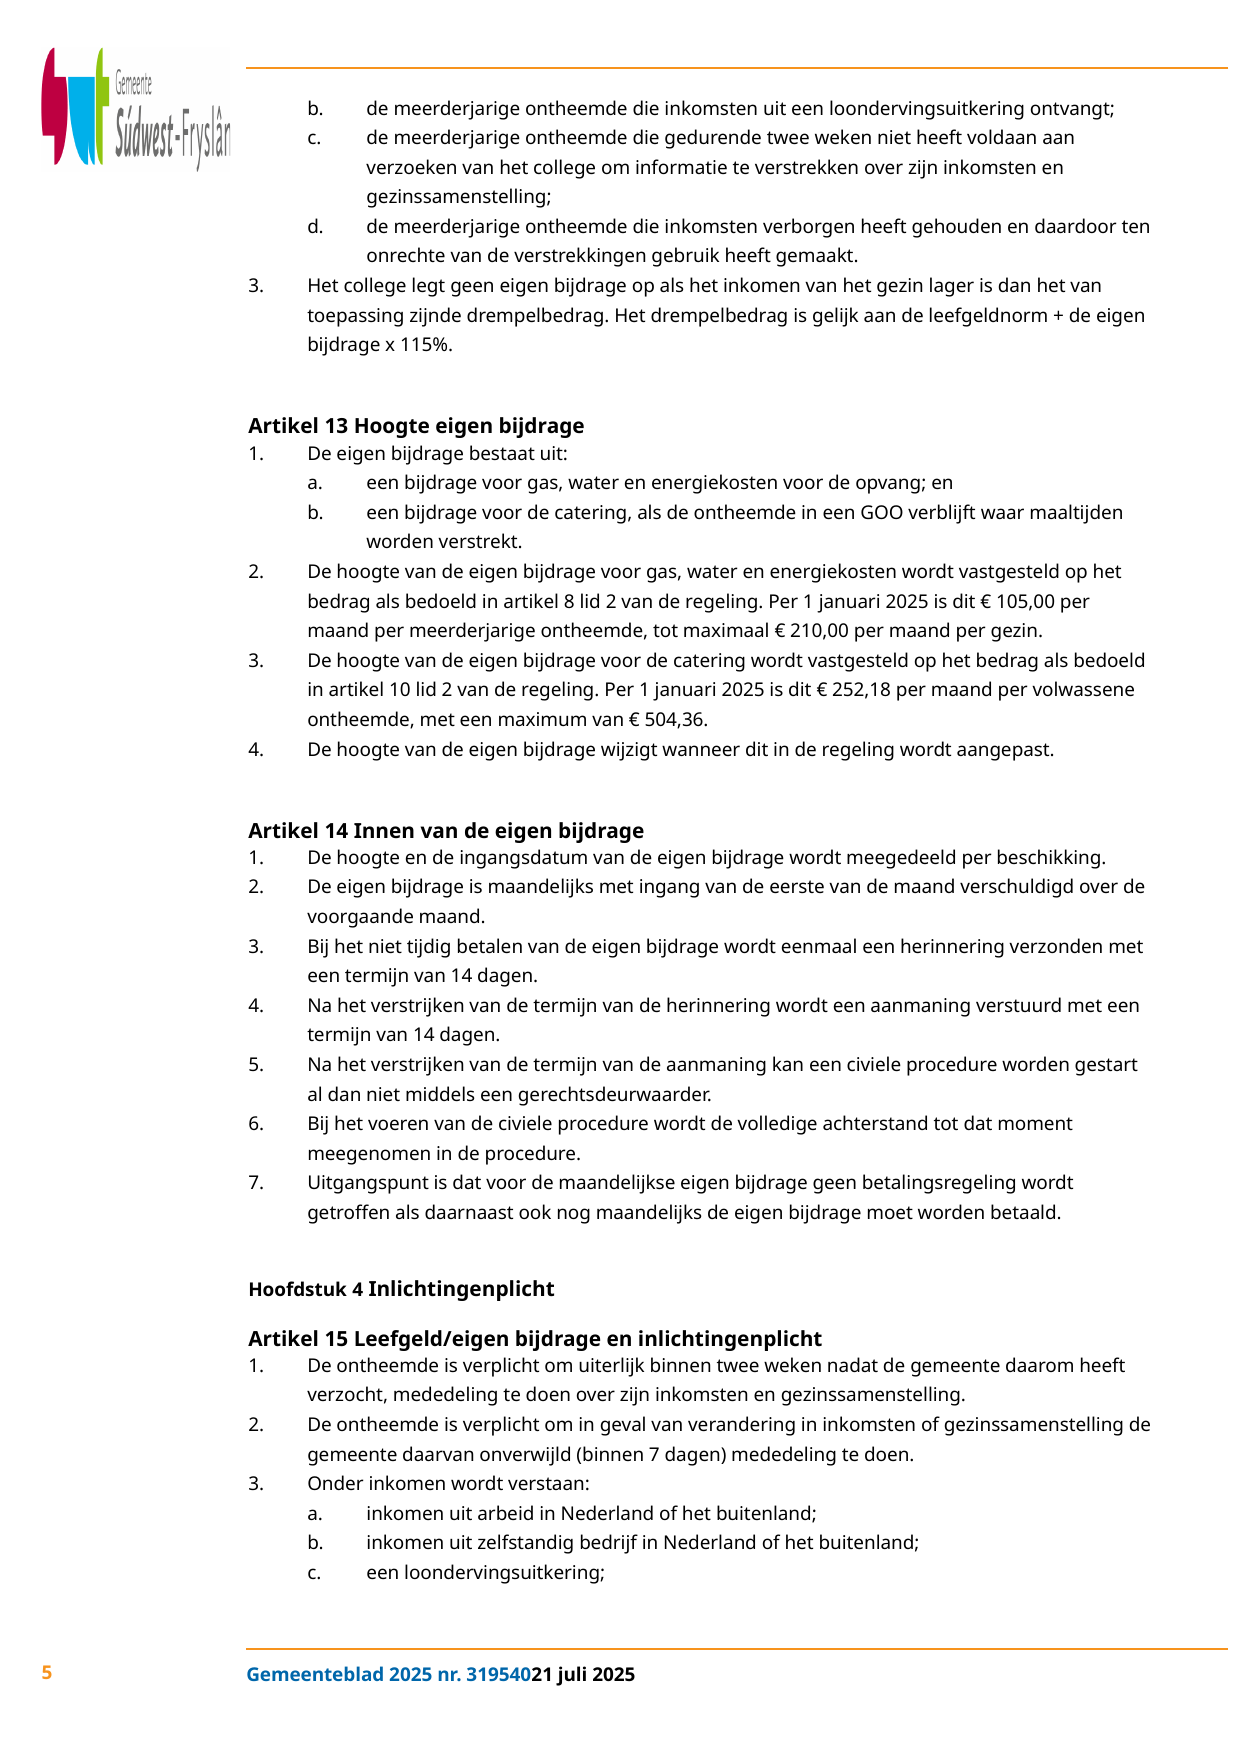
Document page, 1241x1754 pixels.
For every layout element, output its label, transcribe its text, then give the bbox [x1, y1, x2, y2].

text Artikel 14 Innen van de eigen bijdrage [248, 816, 1152, 844]
list Na het verstrijken van de termijn van de aanmaning kan een civiele procedure worden gestart al dan niet middels een gerechtsdeurwaarder. [248, 1051, 1152, 1107]
list de meerderjarige ontheemde die gedurende twee weken niet heeft voldaan aan verzoeken van het college om informatie te verstrekken over zijn inkomsten en gezinssamenstelling; [307, 124, 1152, 209]
text Artikel 13 Hoogte eigen bijdrage [248, 411, 1152, 440]
list de meerderjarige ontheemde die inkomsten verborgen heeft gehouden en daardoor ten onrechte van de verstrekkingen gebruik heeft gemaakt. [307, 213, 1152, 268]
list Het college legt geen eigen bijdrage op als het inkomen van het gezin lager is dan het van toepassing zijnde drempelbedrag. Het drempelbedrag is gelijk aan de leefgeldnorm + de eigen bijdrage x 115%. [248, 272, 1152, 357]
list inkomen uit zelfstandig bedrijf in Nederland of het buitenland; [307, 1529, 1152, 1555]
list de meerderjarige ontheemde die inkomsten uit een loondervingsuitkering ontvangt; [307, 95, 1152, 121]
list een bijdrage voor gas, water en energiekosten voor de opvang; en [307, 469, 1152, 495]
list De ontheemde is verplicht om in geval van verandering in inkomsten of gezinssamenstelling de gemeente daarvan onverwijld (binnen 7 dagen) mededeling te doen. [248, 1411, 1152, 1467]
list inkomen uit arbeid in Nederland of het buitenland; [307, 1500, 1152, 1526]
list een bijdrage voor de catering, als de ontheemde in een GOO verblijft waar maaltijden worden verstrekt. [307, 499, 1152, 554]
list Na het verstrijken van de termijn van de herinnering wordt een aanmaning verstuurd met een termijn van 14 dagen. [248, 992, 1152, 1047]
list De hoogte van de eigen bijdrage voor de catering wordt vastgesteld op het bedrag als bedoeld in artikel 10 lid 2 van de regeling. Per 1 januari 2025 is dit € 252,18 per maand per volwassene ontheemde, met een maximum van € 504,36. [248, 647, 1152, 732]
list Uitgangspunt is dat voor de maandelijkse eigen bijdrage geen betalingsregeling wordt getroffen als daarnaast ook nog maandelijks de eigen bijdrage moet worden betaald. [248, 1169, 1152, 1225]
list De eigen bijdrage bestaat uit: [248, 440, 1152, 466]
list De eigen bijdrage is maandelijks met ingang van de eerste van de maand verschuldigd over de voorgaande maand. [248, 874, 1152, 929]
list Onder inkomen wordt verstaan: [248, 1470, 1152, 1496]
list een loondervingsuitkering; [307, 1559, 1152, 1585]
list Bij het voeren van de civiele procedure wordt de volledige achterstand tot dat moment meegenomen in de procedure. [248, 1110, 1152, 1166]
picture [41, 47, 231, 172]
list Bij het niet tijdig betalen van de eigen bijdrage wordt eenmaal een herinnering verzonden met een termijn van 14 dagen. [248, 933, 1152, 988]
text Hoofdstuk 4 Inlichtingenplicht [248, 1274, 1152, 1303]
list De hoogte en de ingangsdatum van de eigen bijdrage wordt meegedeeld per beschikking. [248, 844, 1152, 870]
list De hoogte van de eigen bijdrage wijzigt wanneer dit in de regeling wordt aangepast. [248, 736, 1152, 761]
list De ontheemde is verplicht om uiterlijk binnen twee weken nadat de gemeente daarom heeft verzocht, mededeling te doen over zijn inkomsten en gezinssamenstelling. [248, 1352, 1152, 1407]
text Artikel 15 Leefgeld/eigen bijdrage en inlichtingenplicht [248, 1324, 1152, 1352]
list De hoogte van de eigen bijdrage voor gas, water en energiekosten wordt vastgesteld op het bedrag als bedoeld in artikel 8 lid 2 van de regeling. Per 1 januari 2025 is dit € 105,00 per maand per meerderjarige ontheemde, tot maximaal € 210,00 per maand per gezin. [248, 558, 1152, 643]
